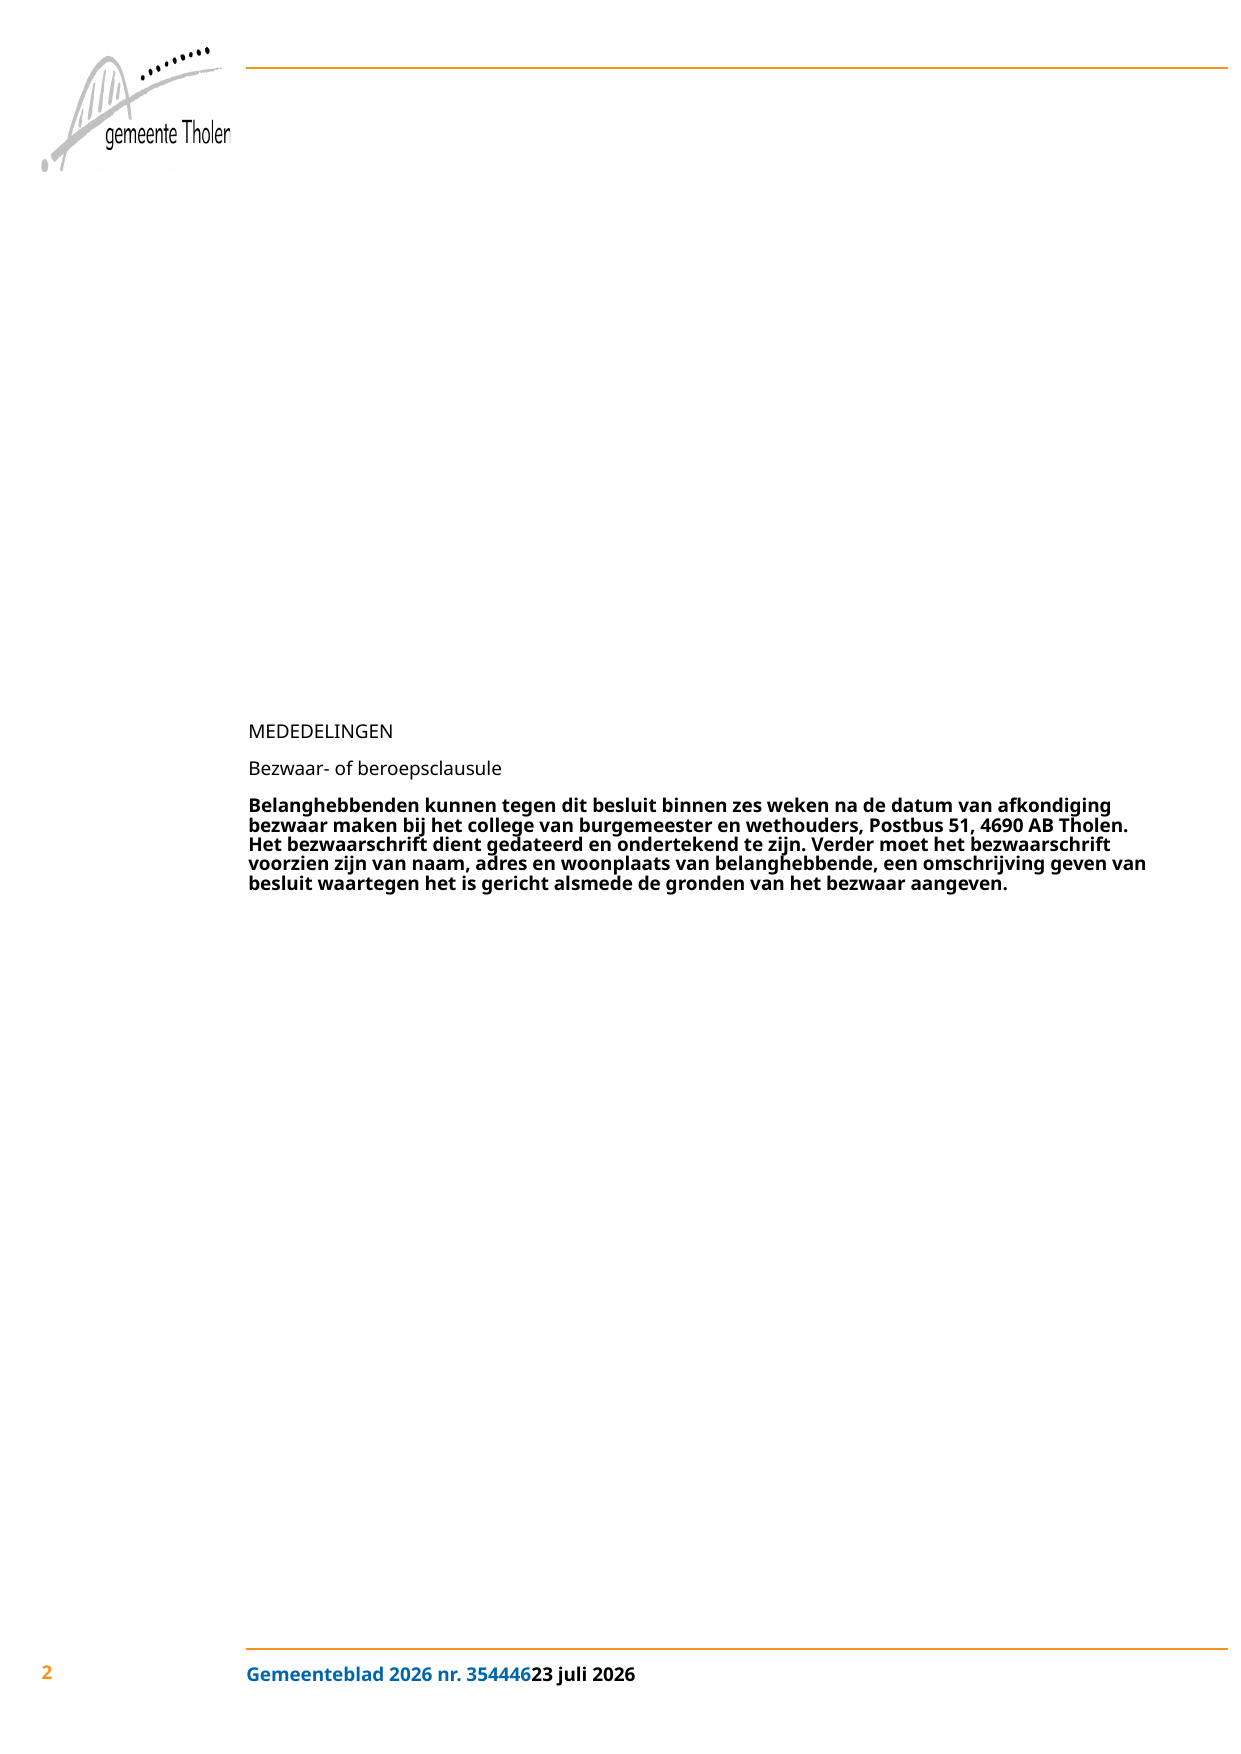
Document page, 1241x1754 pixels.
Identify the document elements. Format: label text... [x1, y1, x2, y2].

picture [41, 47, 231, 172]
text Belanghebbenden kunnen tegen dit besluit binnen zes weken na de datum van afkondiging bezwaar maken bij het college van burgemeester en wethouders, Postbus 51, 4690 AB Tholen. Het bezwaarschrift dient gedateerd en ondertekend te zijn. Verder moet het bezwaarschrift voorzien zijn van naam, adres en woonplaats van belanghebbende, een omschrijving geven van besluit waartegen het is gericht alsmede de gronden van het bezwaar aangeven. [248, 797, 1152, 894]
text MEDEDELINGEN [248, 723, 1152, 743]
text Bezwaar- of beroepsclausule [248, 760, 1152, 780]
